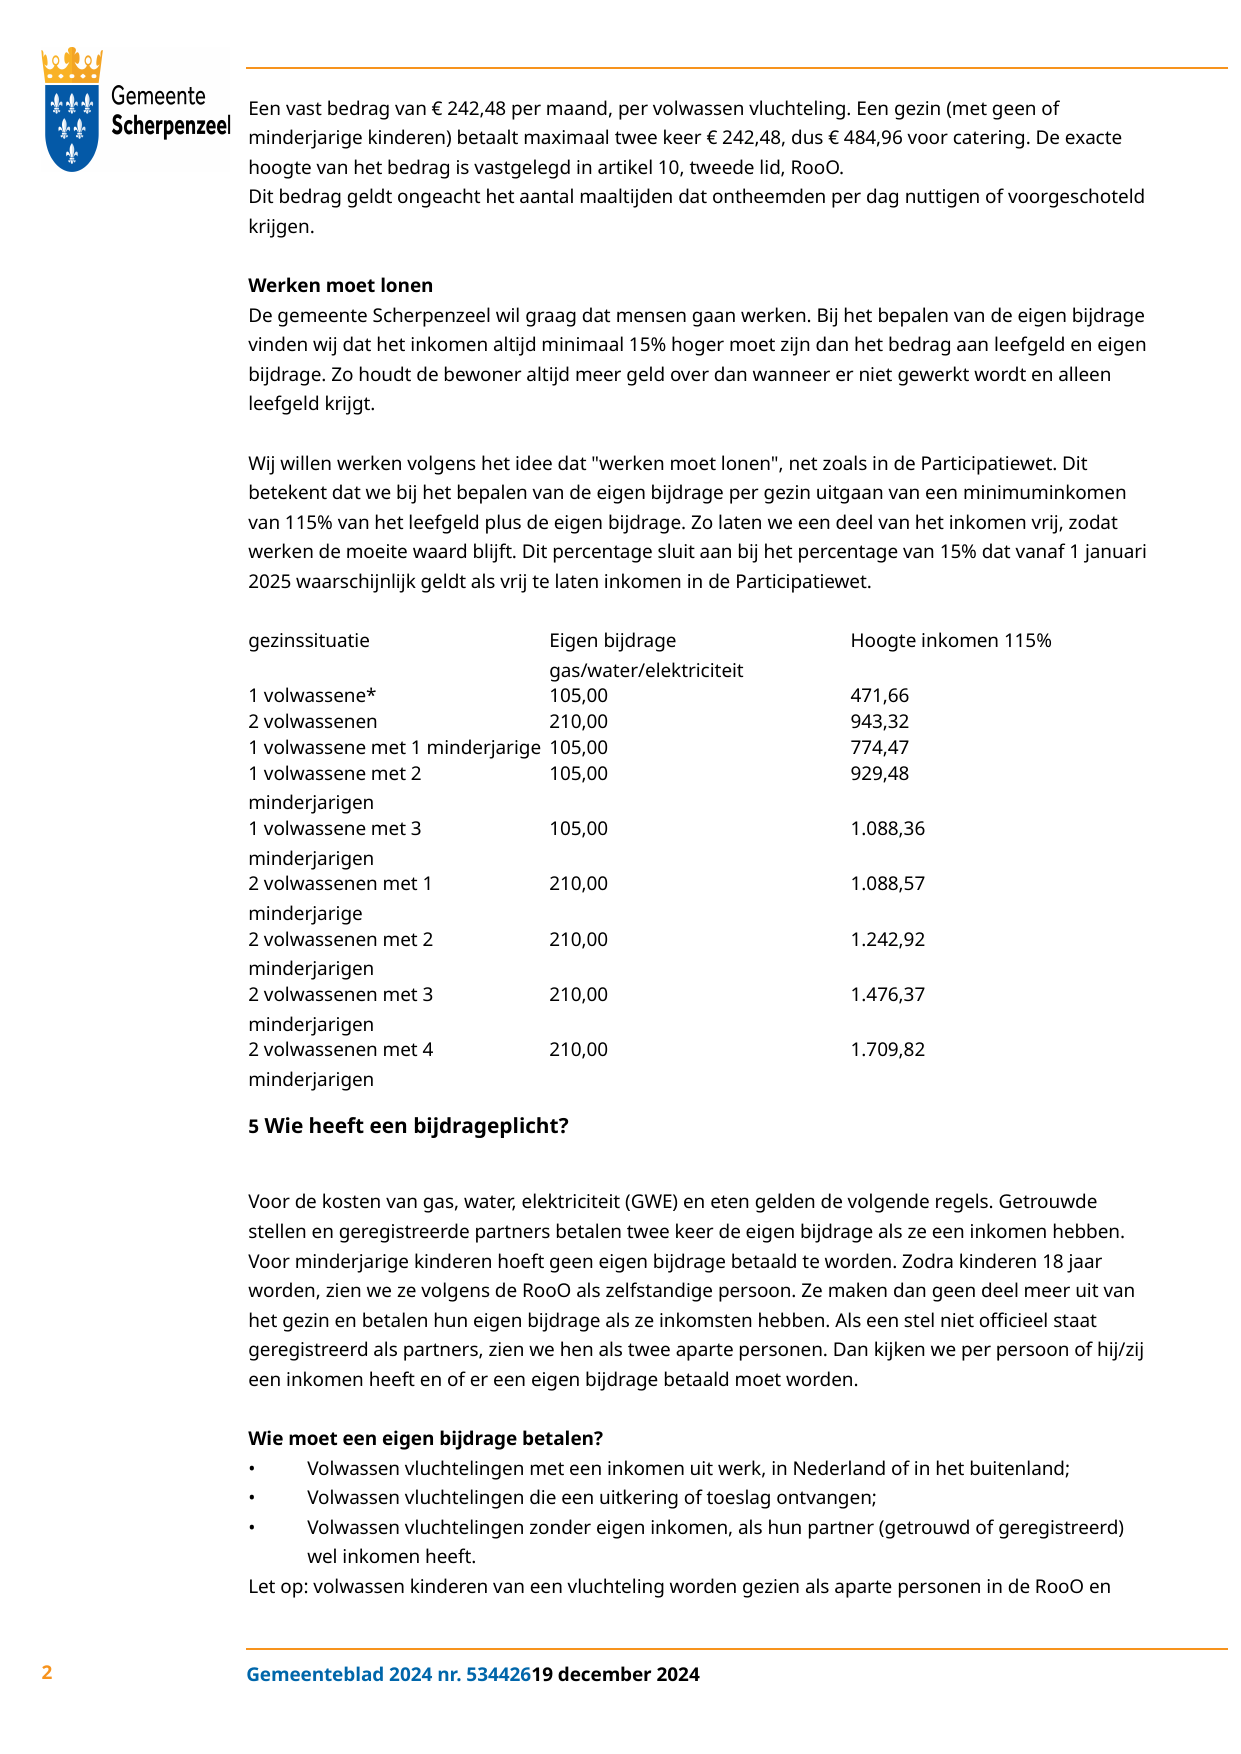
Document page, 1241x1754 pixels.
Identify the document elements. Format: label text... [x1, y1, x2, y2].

table_cell 2 volwassenen met 2 minderjarigen [248, 926, 549, 981]
table_cell 1.088,36 [850, 815, 1152, 871]
table_cell 2 volwassenen met 1 minderjarige [248, 871, 549, 926]
list Volwassen vluchtelingen met een inkomen uit werk, in Nederland of in het buitenland; [248, 1455, 1152, 1481]
text Een vast bedrag van € 242,48 per maand, per volwassen vluchteling. Een gezin (met geen of minderjarige kinderen) betaalt maximaal twee keer € 242,48, dus € 484,96 voor catering. De exacte hoogte van het bedrag is vastgelegd in artikel 10, tweede lid, RooO. [248, 95, 1152, 180]
table_cell 105,00 [549, 683, 850, 708]
table_cell 929,48 [850, 760, 1152, 815]
table_cell 943,32 [850, 709, 1152, 734]
text Wij willen werken volgens het idee dat "werken moet lonen", net zoals in de Participatiewet. Dit betekent dat we bij het bepalen van de eigen bijdrage per gezin uitgaan van een minimuminkomen van 115% van het leefgeld plus de eigen bijdrage. Zo laten we een deel van het inkomen vrij, zodat werken de moeite waard blijft. Dit percentage sluit aan bij het percentage van 15% dat vanaf 1 januari 2025 waarschijnlijk geldt als vrij te laten inkomen in de Participatiewet. [248, 450, 1152, 594]
table_cell 210,00 [549, 709, 850, 734]
table_cell 774,47 [850, 734, 1152, 760]
table_cell 2 volwassenen [248, 709, 549, 734]
text Voor de kosten van gas, water, elektriciteit (GWE) en eten gelden de volgende regels. Getrouwde stellen en geregistreerde partners betalen twee keer de eigen bijdrage als ze een inkomen hebben. Voor minderjarige kinderen hoeft geen eigen bijdrage betaald te worden. Zodra kinderen 18 jaar worden, zien we ze volgens de RooO als zelfstandige persoon. Ze maken dan geen deel meer uit van het gezin en betalen hun eigen bijdrage als ze inkomsten hebben. Als een stel niet officieel staat geregistreerd als partners, zien we hen als twee aparte personen. Dan kijken we per persoon of hij/zij een inkomen heeft en of er een eigen bijdrage betaald moet worden. [248, 1189, 1152, 1392]
list Volwassen vluchtelingen die een uitkering of toeslag ontvangen; [248, 1484, 1152, 1510]
table_cell 105,00 [549, 815, 850, 871]
table_cell 1 volwassene met 2 minderjarigen [248, 760, 549, 815]
table_cell 471,66 [850, 683, 1152, 708]
text Let op: volwassen kinderen van een vluchteling worden gezien als aparte personen in de RooO en [248, 1573, 1152, 1599]
table_cell 1.242,92 [850, 926, 1152, 981]
text Wie moet een eigen bijdrage betalen? [248, 1425, 1152, 1451]
table_cell 1 volwassene met 1 minderjarige [248, 734, 549, 760]
table_header gezinssituatie [248, 628, 549, 683]
table_cell 1.709,82 [850, 1036, 1152, 1092]
text 5 Wie heeft een bijdrageplicht? [248, 1111, 1152, 1139]
table_cell 1.088,57 [850, 871, 1152, 926]
list Volwassen vluchtelingen zonder eigen inkomen, als hun partner (getrouwd of geregistreerd) wel inkomen heeft. [248, 1514, 1152, 1569]
table_cell 210,00 [549, 1036, 850, 1092]
table_cell 1.476,37 [850, 981, 1152, 1036]
table_header Hoogte inkomen 115% [850, 628, 1152, 683]
text Werken moet lonen [248, 272, 1152, 298]
table_cell 105,00 [549, 760, 850, 815]
table_cell 210,00 [549, 871, 850, 926]
table_cell 2 volwassenen met 3 minderjarigen [248, 981, 549, 1036]
table_cell 1 volwassene* [248, 683, 549, 708]
table_cell 210,00 [549, 981, 850, 1036]
table_cell 210,00 [549, 926, 850, 981]
table_cell 105,00 [549, 734, 850, 760]
text De gemeente Scherpenzeel wil graag dat mensen gaan werken. Bij het bepalen van de eigen bijdrage vinden wij dat het inkomen altijd minimaal 15% hoger moet zijn dan het bedrag aan leefgeld en eigen bijdrage. Zo houdt de bewoner altijd meer geld over dan wanneer er niet gewerkt wordt en alleen leefgeld krijgt. [248, 302, 1152, 416]
text Dit bedrag geldt ongeacht het aantal maaltijden dat ontheemden per dag nuttigen of voorgeschoteld krijgen. [248, 183, 1152, 239]
table_header Eigen bijdrage gas/water/elektriciteit [549, 628, 850, 683]
table_cell 1 volwassene met 3 minderjarigen [248, 815, 549, 871]
table_cell 2 volwassenen met 4 minderjarigen [248, 1036, 549, 1092]
picture [41, 47, 231, 172]
